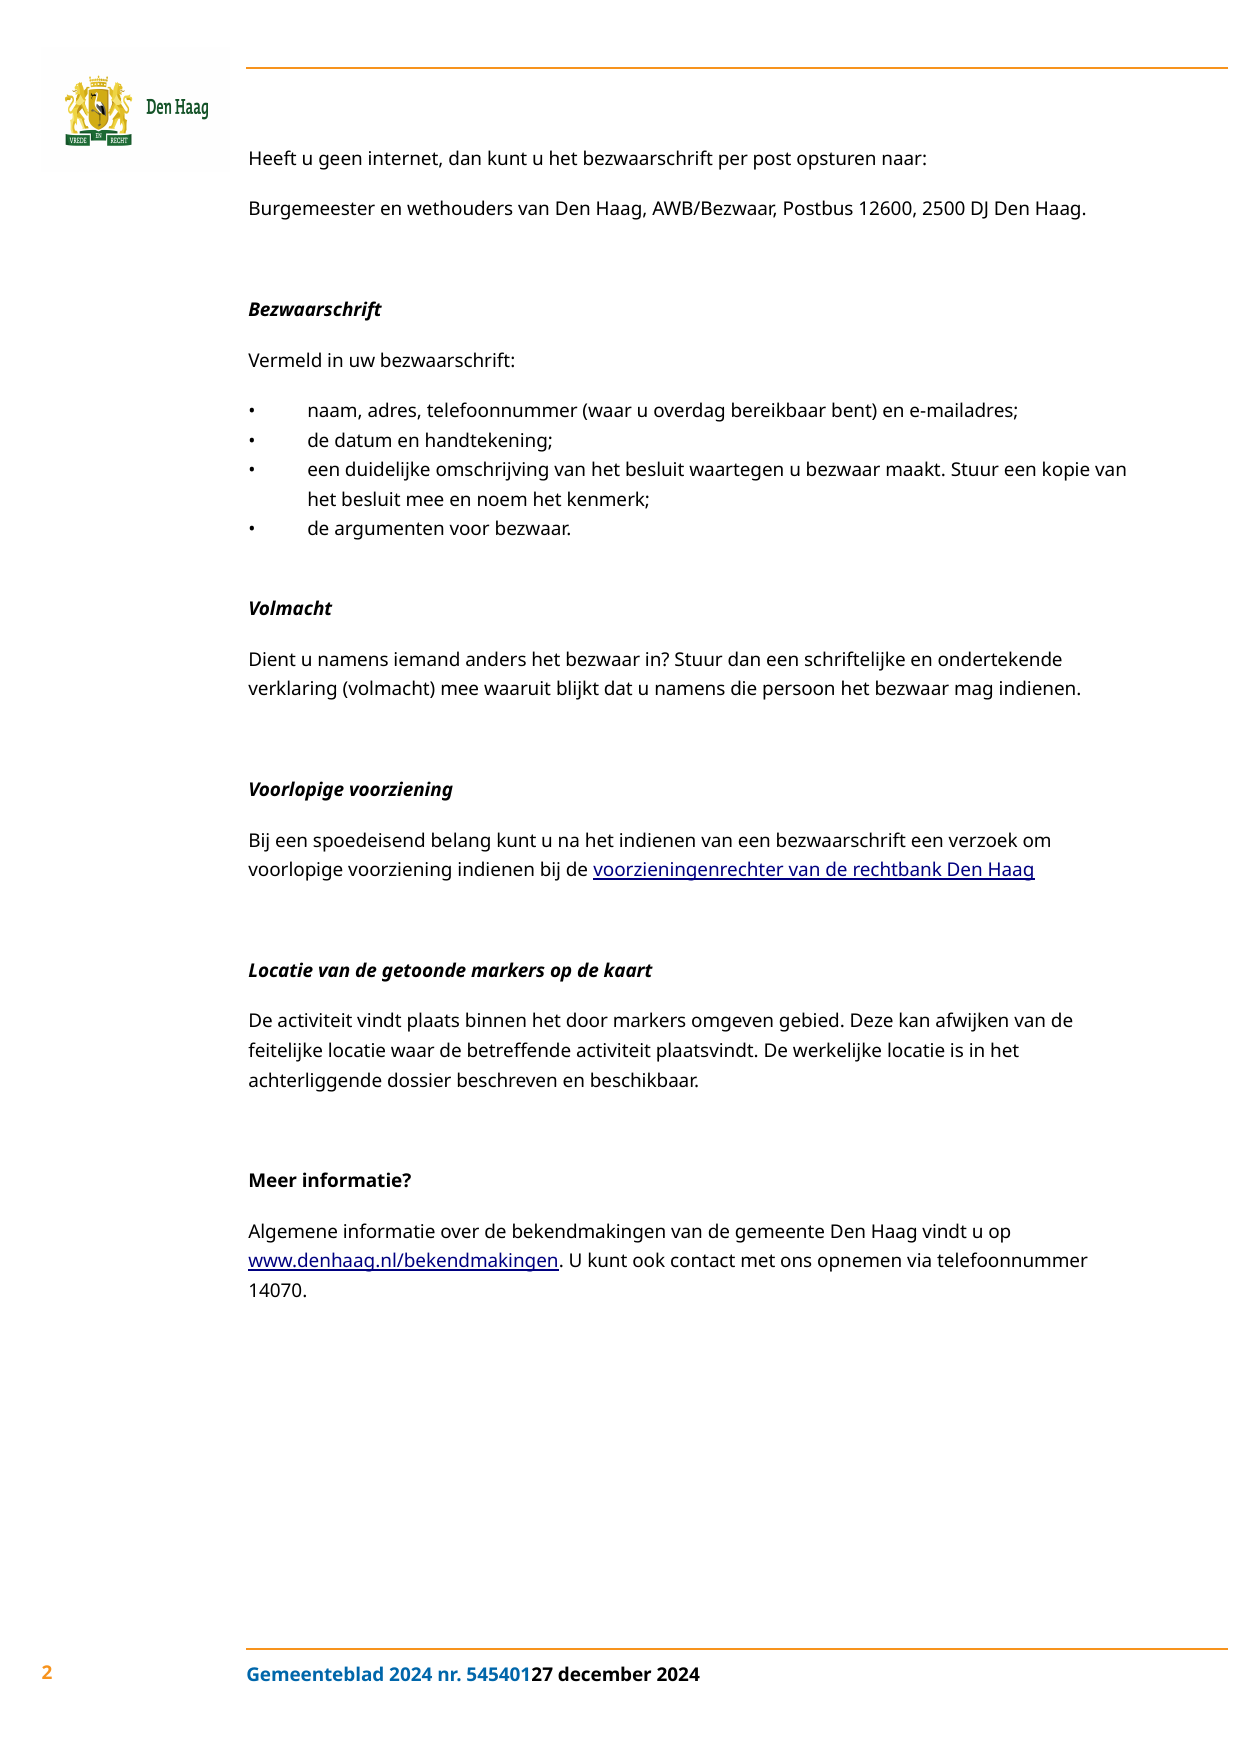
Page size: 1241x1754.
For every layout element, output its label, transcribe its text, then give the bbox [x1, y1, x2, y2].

list de datum en handtekening; [248, 427, 1152, 453]
text Meer informatie? [248, 1168, 1152, 1193]
text Dient u namens iemand anders het bezwaar in? Stuur dan een schriftelijke en ondertekende verklaring (volmacht) mee waaruit blijkt dat u namens die persoon het bezwaar mag indienen. [248, 646, 1152, 701]
text Algemene informatie over de bekendmakingen van de gemeente Den Haag vindt u op www.denhaag.nl/bekendmakingen. U kunt ook contact met ons opnemen via telefoonnummer 14070. [248, 1218, 1152, 1303]
text Burgemeester en wethouders van Den Haag, AWB/Bezwaar, Postbus 12600, 2500 DJ Den Haag. [248, 196, 1152, 221]
text Bij een spoedeisend belang kunt u na het indienen van een bezwaarschrift een verzoek om voorlopige voorziening indienen bij de voorzieningenrechter van de rechtbank Den Haag [248, 827, 1152, 882]
text Heeft u geen internet, dan kunt u het bezwaarschrift per post opsturen naar: [248, 145, 1152, 171]
text De activiteit vindt plaats binnen het door markers omgeven gebied. Deze kan afwijken van de feitelijke locatie waar de betreffende activiteit plaatsvindt. De werkelijke locatie is in het achterliggende dossier beschreven en beschikbaar. [248, 1008, 1152, 1093]
text Volmacht [248, 596, 1152, 621]
list naam, adres, telefoonnummer (waar u overdag bereikbaar bent) en e-mailadres; [248, 397, 1152, 423]
list de argumenten voor bezwaar. [248, 516, 1152, 541]
text Vermeld in uw bezwaarschrift: [248, 347, 1152, 373]
list een duidelijke omschrijving van het besluit waartegen u bezwaar maakt. Stuur een kopie van het besluit mee en noem het kenmerk; [248, 456, 1152, 512]
picture [41, 47, 231, 172]
text Bezwaarschrift [248, 296, 1152, 322]
text Locatie van de getoonde markers op de kaart [248, 957, 1152, 983]
text Voorlopige voorziening [248, 776, 1152, 802]
